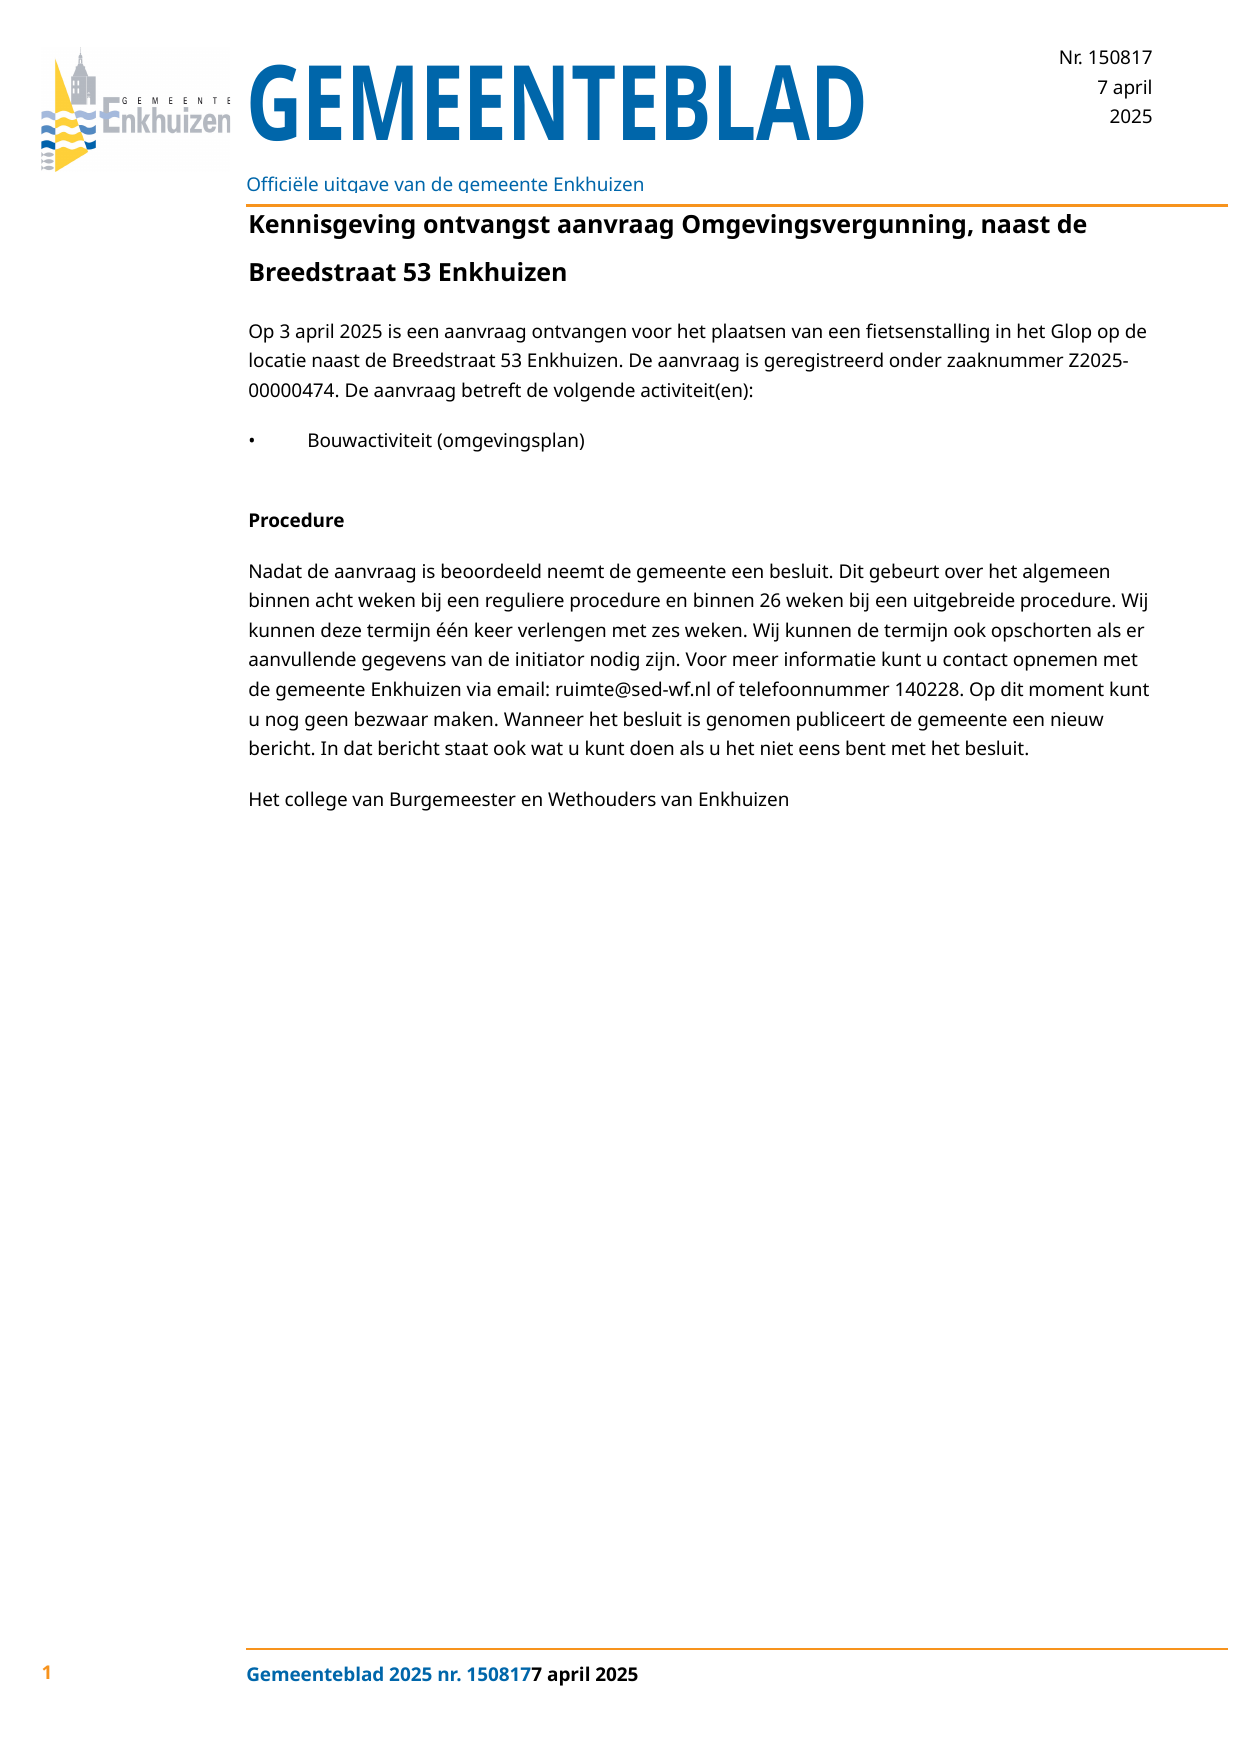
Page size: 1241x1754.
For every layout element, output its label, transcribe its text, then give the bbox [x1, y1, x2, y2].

text Nadat de aanvraag is beoordeeld neemt de gemeente een besluit. Dit gebeurt over het algemeen binnen acht weken bij een reguliere procedure en binnen 26 weken bij een uitgebreide procedure. Wij kunnen deze termijn één keer verlengen met zes weken. Wij kunnen de termijn ook opschorten als er aanvullende gegevens van de initiator nodig zijn. Voor meer informatie kunt u contact opnemen met de gemeente Enkhuizen via email: ruimte@sed-wf.nl of telefoonnummer 140228. Op dit moment kunt u nog geen bezwaar maken. Wanneer het besluit is genomen publiceert de gemeente een nieuw bericht. In dat bericht staat ook wat u kunt doen als u het niet eens bent met het besluit. [248, 558, 1152, 761]
text Procedure [248, 507, 1152, 533]
list Bouwactiviteit (omgevingsplan) [248, 427, 1152, 453]
text Op 3 april 2025 is een aanvraag ontvangen voor het plaatsen van een fietsenstalling in het Glop op de locatie naast de Breedstraat 53 Enkhuizen. De aanvraag is geregistreerd onder zaaknummer Z2025-00000474. De aanvraag betreft de volgende activiteit(en): [248, 318, 1152, 403]
picture [41, 47, 231, 172]
text Kennisgeving ontvangst aanvraag Omgevingsvergunning, naast de Breedstraat 53 Enkhuizen [248, 207, 1152, 288]
text Het college van Burgemeester en Wethouders van Enkhuizen [248, 786, 1152, 812]
